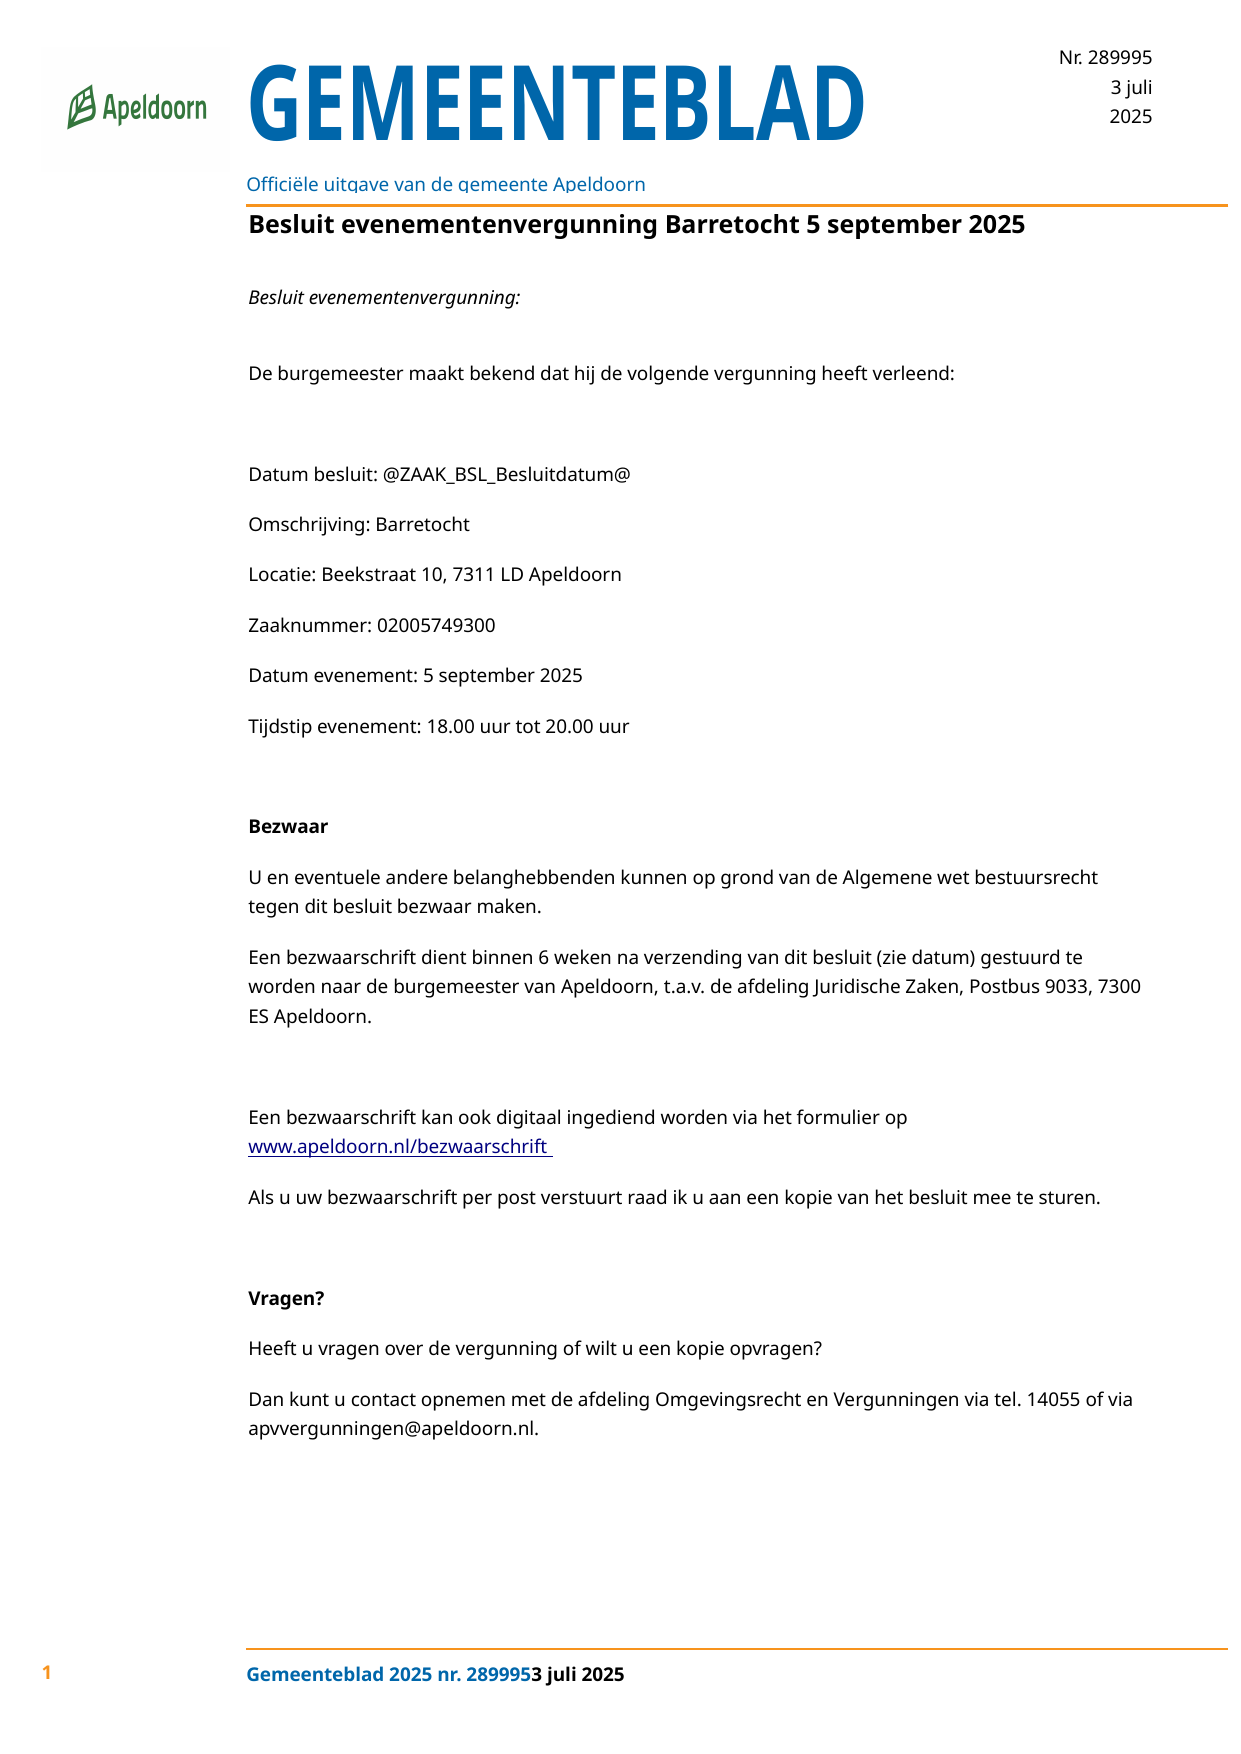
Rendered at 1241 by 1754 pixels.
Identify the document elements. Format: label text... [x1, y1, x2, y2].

text Een bezwaarschrift dient binnen 6 weken na verzending van dit besluit (zie datum) gestuurd te worden naar de burgemeester van Apeldoorn, t.a.v. de afdeling Juridische Zaken, Postbus 9033, 7300 ES Apeldoorn. [248, 944, 1152, 1029]
text Besluit evenementenvergunning: [248, 284, 1152, 309]
text Besluit evenementenvergunning Barretocht 5 september 2025 [248, 207, 1152, 241]
text Bezwaar [248, 814, 1152, 839]
text Vragen? [248, 1285, 1152, 1311]
text Heeft u vragen over de vergunning of wilt u een kopie opvragen? [248, 1335, 1152, 1361]
picture [41, 47, 231, 172]
text Datum besluit: @ZAAK_BSL_Besluitdatum@ [248, 461, 1152, 487]
text Een bezwaarschrift kan ook digitaal ingediend worden via het formulier op www.apeldoorn.nl/bezwaarschrift [248, 1104, 1152, 1159]
text U en eventuele andere belanghebbenden kunnen op grond van de Algemene wet bestuursrecht tegen dit besluit bezwaar maken. [248, 864, 1152, 919]
text De burgemeester maakt bekend dat hij de volgende vergunning heeft verleend: [248, 360, 1152, 386]
text Als u uw bezwaarschrift per post verstuurt raad ik u aan een kopie van het besluit mee te sturen. [248, 1184, 1152, 1210]
text Datum evenement: 5 september 2025 [248, 662, 1152, 688]
text Dan kunt u contact opnemen met de afdeling Omgevingsrecht en Vergunningen via tel. 14055 of via apvvergunningen@apeldoorn.nl. [248, 1386, 1152, 1441]
text Zaaknummer: 02005749300 [248, 612, 1152, 638]
text Tijdstip evenement: 18.00 uur tot 20.00 uur [248, 713, 1152, 739]
text Omschrijving: Barretocht [248, 511, 1152, 537]
text Locatie: Beekstraat 10, 7311 LD Apeldoorn [248, 562, 1152, 587]
